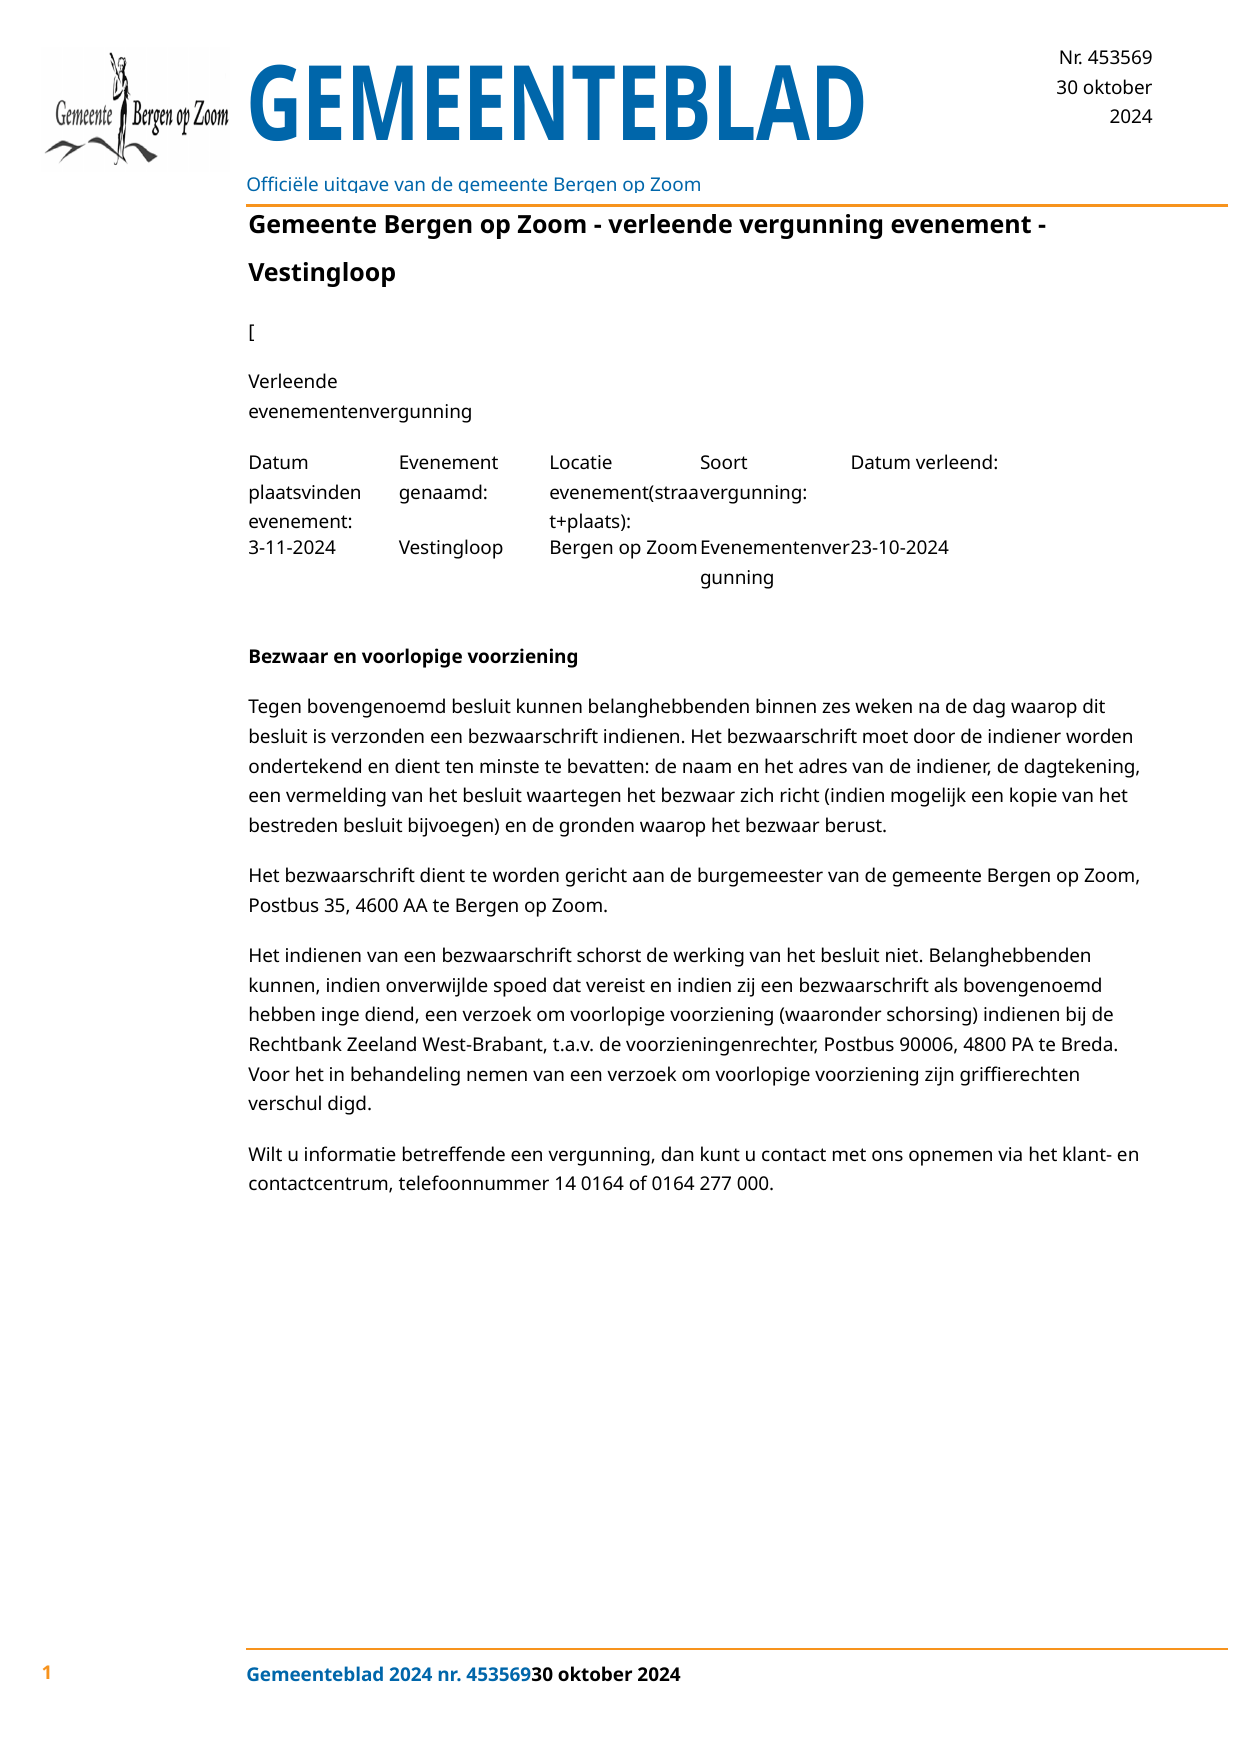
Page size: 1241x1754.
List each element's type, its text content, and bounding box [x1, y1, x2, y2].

table_cell 3-11-2024 [248, 534, 398, 590]
table_cell Datum verleend: [850, 450, 1001, 534]
text Wilt u informatie betreffende een vergunning, dan kunt u contact met ons opnemen via het klant- en contactcentrum, telefoonnummer 14 0164 of 0164 277 000. [248, 1141, 1152, 1196]
table_cell Bergen op Zoom [549, 534, 700, 590]
text Tegen bovengenoemd besluit kunnen belanghebbenden binnen zes weken na de dag waarop dit besluit is verzonden een bezwaarschrift indienen. Het bezwaarschrift moet door de indiener worden ondertekend en dient ten minste te bevatten: de naam en het adres van de indiener, de dagtekening, een vermelding van het besluit waartegen het bezwaar zich richt (indien mogelijk een kopie van het bestreden besluit bijvoegen) en de gronden waarop het bezwaar berust. [248, 694, 1152, 838]
text Het bezwaarschrift dient te worden gericht aan de burgemeester van de gemeente Bergen op Zoom, Postbus 35, 4600 AA te Bergen op Zoom. [248, 862, 1152, 918]
table_cell [399, 424, 549, 449]
table_header [700, 369, 850, 424]
table_cell [549, 424, 700, 449]
picture [41, 47, 231, 172]
text Bezwaar en voorlopige voorziening [248, 643, 1152, 669]
table_cell 23-10-2024 [850, 534, 1001, 590]
table_header [850, 369, 1001, 424]
table_cell [1001, 424, 1152, 449]
table_header [549, 369, 700, 424]
text [ [248, 318, 1152, 344]
table_cell Datum plaatsvinden evenement: [248, 450, 398, 534]
table_cell Evenementenvergunning [700, 534, 850, 590]
table_cell [248, 424, 398, 449]
text Het indienen van een bezwaarschrift schorst de werking van het besluit niet. Belanghebbenden kunnen, indien onverwijlde spoed dat vereist en indien zij een bezwaarschrift als bovengenoemd hebben inge diend, een verzoek om voorlopige voorziening (waaronder schorsing) indienen bij de Rechtbank Zeeland West-Brabant, t.a.v. de voorzieningenrechter, Postbus 90006, 4800 PA te Breda. Voor het in behandeling nemen van een verzoek om voorlopige voorziening zijn griffierechten verschul digd. [248, 942, 1152, 1116]
table_cell [1001, 534, 1152, 590]
table_header Verleende evenementenvergunning [248, 369, 549, 424]
table_cell [700, 424, 850, 449]
table_cell Soort vergunning: [700, 450, 850, 534]
text Gemeente Bergen op Zoom - verleende vergunning evenement - Vestingloop [248, 207, 1152, 288]
table_cell Locatie evenement(straat+plaats): [549, 450, 700, 534]
table_cell [1001, 450, 1152, 534]
table_cell Vestingloop [399, 534, 549, 590]
table_header [1001, 369, 1152, 424]
table_cell [850, 424, 1001, 449]
table_cell Evenement genaamd: [399, 450, 549, 534]
